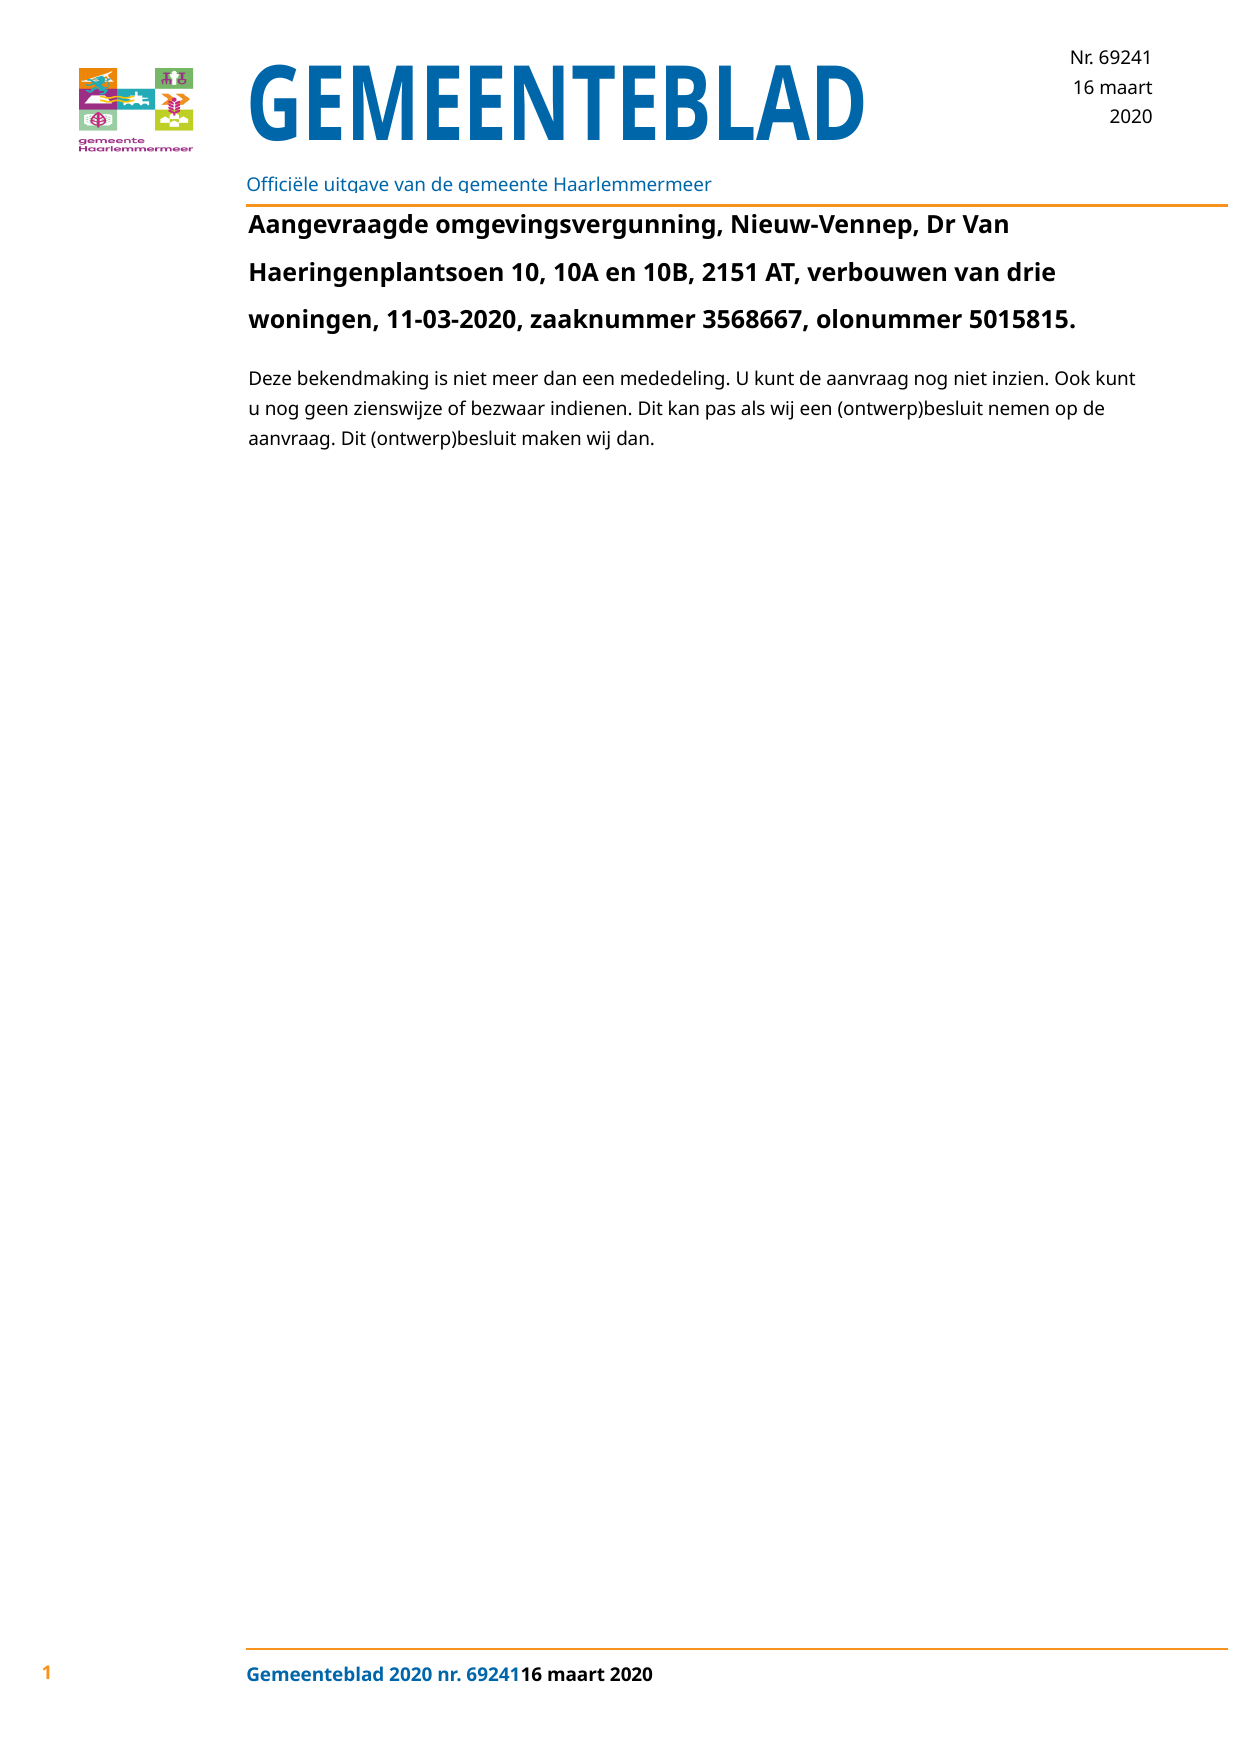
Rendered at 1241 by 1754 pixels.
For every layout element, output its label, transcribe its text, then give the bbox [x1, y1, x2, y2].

picture [41, 47, 231, 172]
text Aangevraagde omgevingsvergunning, Nieuw-Vennep, Dr Van Haeringenplantsoen 10, 10A en 10B, 2151 AT, verbouwen van drie woningen, 11-03-2020, zaaknummer 3568667, olonummer 5015815. [248, 207, 1152, 336]
text Deze bekendmaking is niet meer dan een mededeling. U kunt de aanvraag nog niet inzien. Ook kunt u nog geen zienswijze of bezwaar indienen. Dit kan pas als wij een (ontwerp)besluit nemen op de aanvraag. Dit (ontwerp)besluit maken wij dan. [248, 366, 1152, 450]
